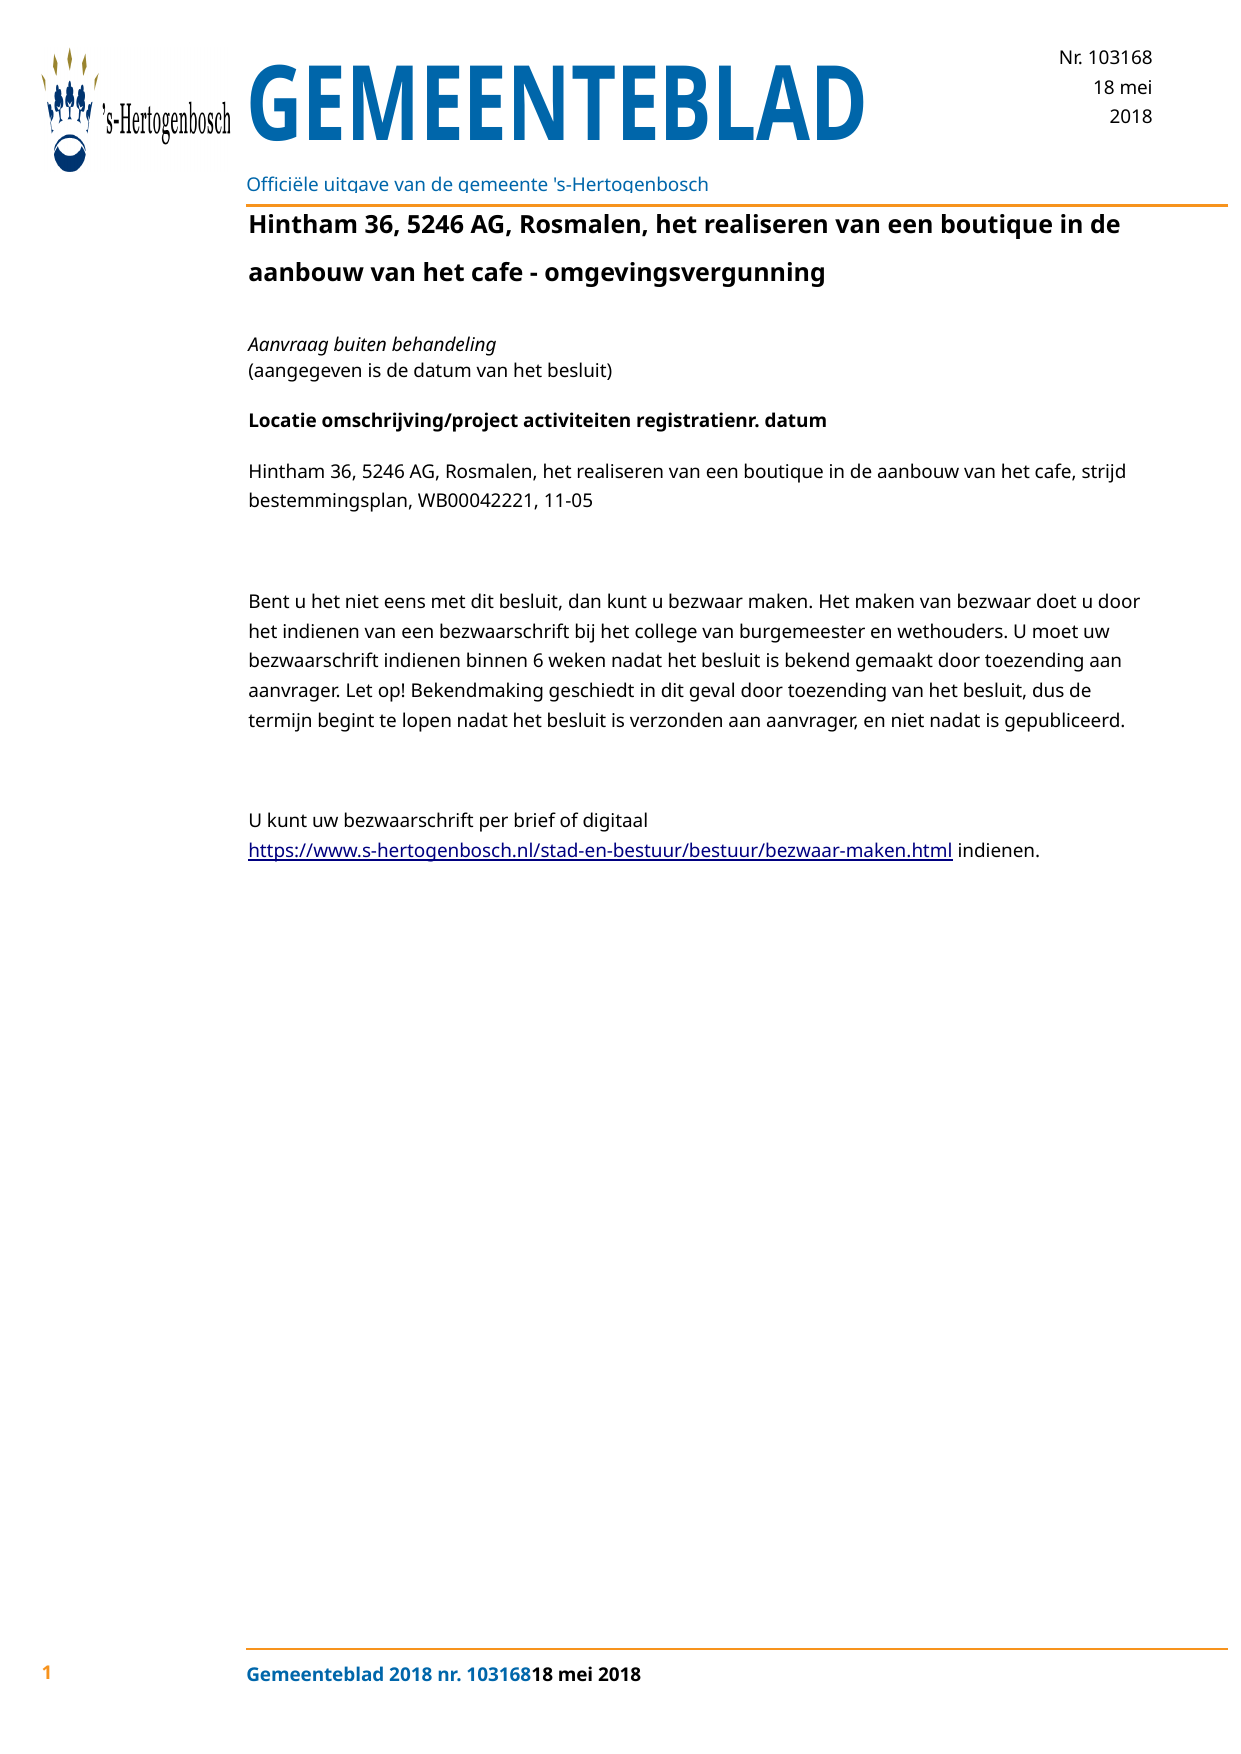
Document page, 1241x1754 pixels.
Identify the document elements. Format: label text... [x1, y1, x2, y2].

text Locatie omschrijving/project activiteiten registratienr. datum [248, 408, 1152, 433]
picture [41, 47, 231, 172]
text Bent u het niet eens met dit besluit, dan kunt u bezwaar maken. Het maken van bezwaar doet u door het indienen van een bezwaarschrift bij het college van burgemeester en wethouders. U moet uw bezwaarschrift indienen binnen 6 weken nadat het besluit is bekend gemaakt door toezending aan aanvrager. Let op! Bekendmaking geschiedt in dit geval door toezending van het besluit, dus de termijn begint te lopen nadat het besluit is verzonden aan aanvrager, en niet nadat is gepubliceerd. [248, 588, 1152, 732]
text Hintham 36, 5246 AG, Rosmalen, het realiseren van een boutique in de aanbouw van het cafe, strijd bestemmingsplan, WB00042221, 11-05 [248, 458, 1152, 513]
text (aangegeven is de datum van het besluit) [248, 357, 1152, 383]
text U kunt uw bezwaarschrift per brief of digitaal https://www.s-hertogenbosch.nl/stad-en-bestuur/bestuur/bezwaar-maken.html indienen. [248, 808, 1152, 863]
text Hintham 36, 5246 AG, Rosmalen, het realiseren van een boutique in de aanbouw van het cafe - omgevingsvergunning [248, 207, 1152, 288]
text Aanvraag buiten behandeling [248, 331, 1152, 357]
